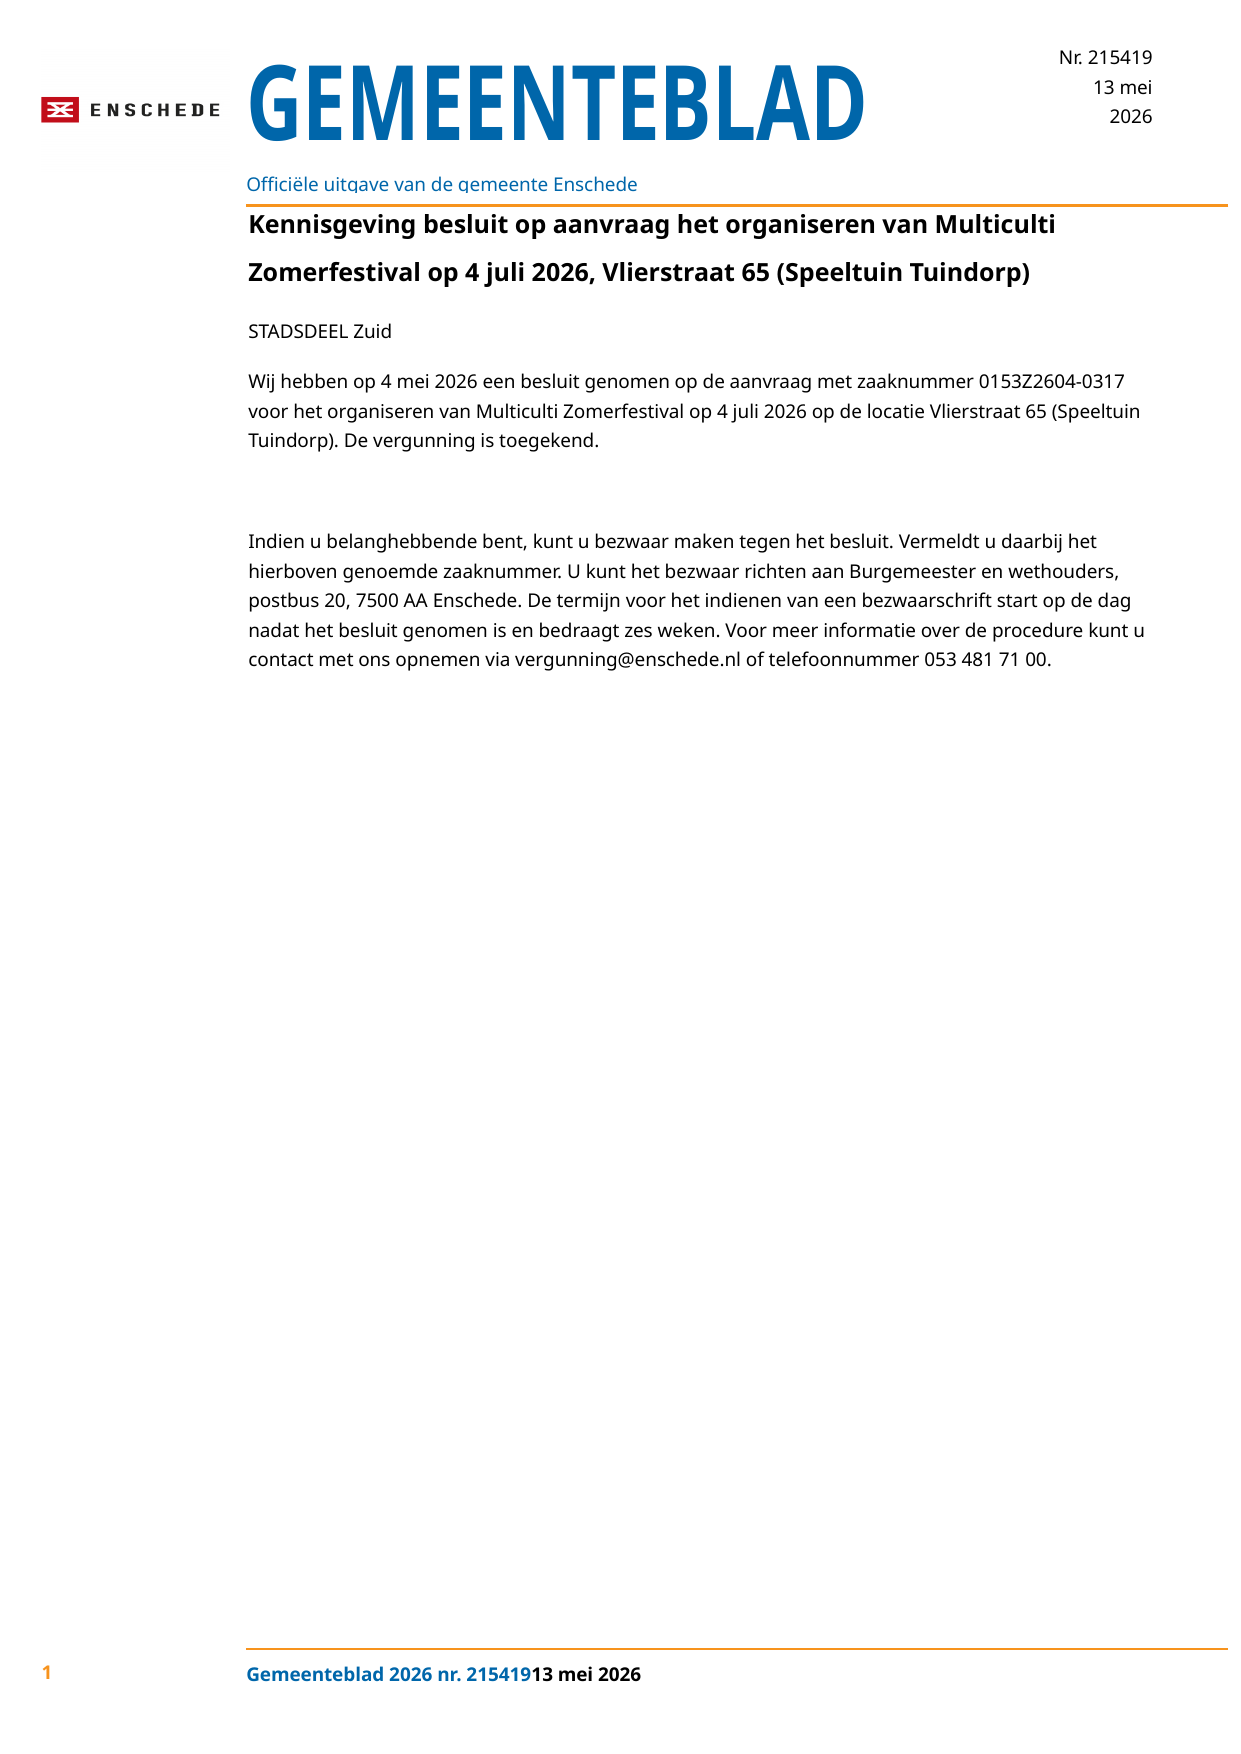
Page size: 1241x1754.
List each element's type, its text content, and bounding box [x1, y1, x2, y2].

picture [41, 47, 231, 172]
text Kennisgeving besluit op aanvraag het organiseren van Multiculti Zomerfestival op 4 juli 2026, Vlierstraat 65 (Speeltuin Tuindorp) [248, 207, 1152, 288]
text Wij hebben op 4 mei 2026 een besluit genomen op de aanvraag met zaaknummer 0153Z2604-0317 voor het organiseren van Multiculti Zomerfestival op 4 juli 2026 op de locatie Vlierstraat 65 (Speeltuin Tuindorp). De vergunning is toegekend. [248, 368, 1152, 453]
text STADSDEEL Zuid [248, 318, 1152, 344]
text Indien u belanghebbende bent, kunt u bezwaar maken tegen het besluit. Vermeldt u daarbij het hierboven genoemde zaaknummer. U kunt het bezwaar richten aan Burgemeester en wethouders, postbus 20, 7500 AA Enschede. De termijn voor het indienen van een bezwaarschrift start op de dag nadat het besluit genomen is en bedraagt zes weken. Voor meer informatie over de procedure kunt u contact met ons opnemen via vergunning@enschede.nl of telefoonnummer 053 481 71 00. [248, 528, 1152, 672]
